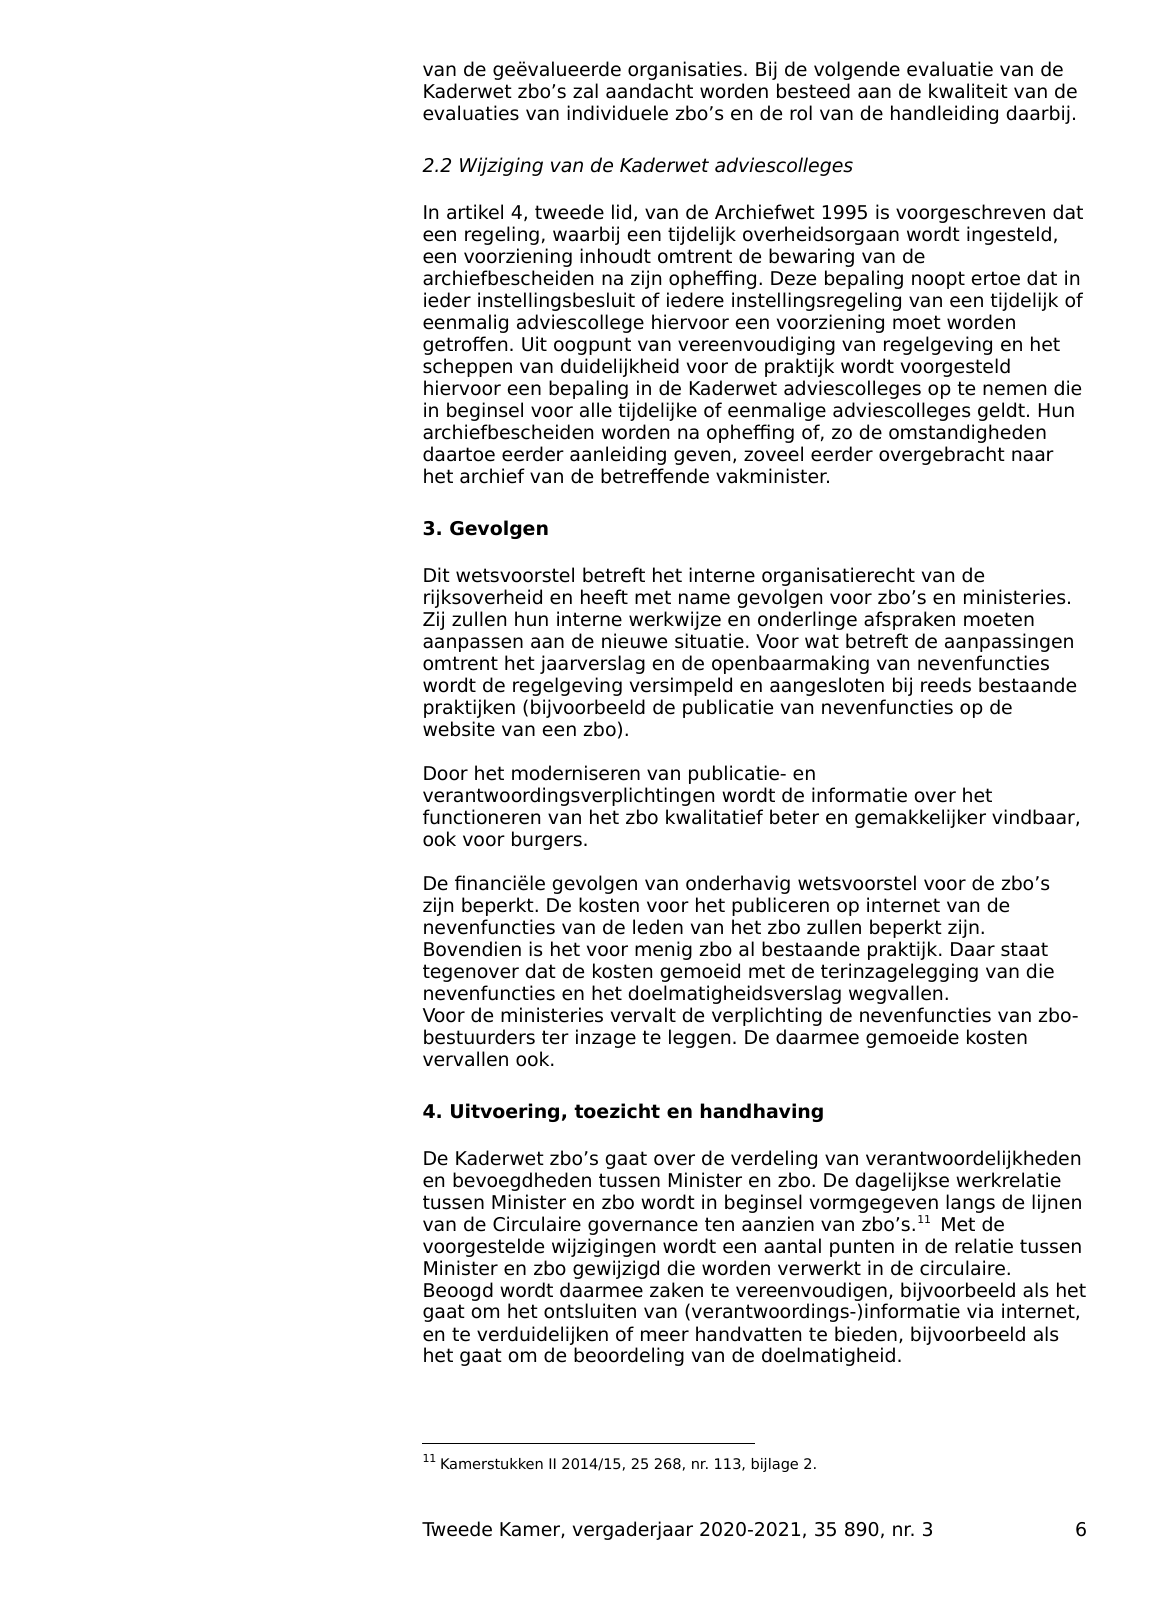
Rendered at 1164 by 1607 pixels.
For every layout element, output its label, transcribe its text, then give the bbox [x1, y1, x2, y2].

text Door het moderniseren van publicatie- en verantwoordingsverplichtingen wordt de informatie over het functioneren van het zbo kwalitatief beter en gemakkelijker vindbaar, ook voor burgers. [422, 763, 1087, 851]
subtitle 3. Gevolgen [422, 518, 1087, 540]
subtitle 2.2 Wijziging van de Kaderwet adviescolleges [422, 155, 1087, 177]
subtitle 4. Uitvoering, toezicht en handhaving [422, 1101, 1087, 1123]
text Dit wetsvoorstel betreft het interne organisatierecht van de rijksoverheid en heeft met name gevolgen voor zbo’s en ministeries. Zij zullen hun interne werkwijze en onderlinge afspraken moeten aanpassen aan de nieuwe situatie. Voor wat betreft de aanpassingen omtrent het jaarverslag en de openbaarmaking van nevenfuncties wordt de regelgeving versimpeld en aangesloten bij reeds bestaande praktijken (bijvoorbeeld de publicatie van nevenfuncties op de website van een zbo). [422, 565, 1087, 741]
text De Kaderwet zbo’s gaat over de verdeling van verantwoordelijkheden en bevoegdheden tussen Minister en zbo. De dagelijkse werkrelatie tussen Minister en zbo wordt in beginsel vormgegeven langs de lijnen van de Circulaire governance ten aanzien van zbo’s. Met de voorgestelde wijzigingen wordt een aantal punten in de relatie tussen Minister en zbo gewijzigd die worden verwerkt in de circulaire. Beoogd wordt daarmee zaken te vereenvoudigen, bijvoorbeeld als het gaat om het ontsluiten van (verantwoordings-)informatie via internet, en te verduidelijken of meer handvatten te bieden, bijvoorbeeld als het gaat om de beoordeling van de doelmatigheid. [422, 1148, 1087, 1367]
text Voor de ministeries vervalt de verplichting de nevenfuncties van zbo-bestuurders ter inzage te leggen. De daarmee gemoeide kosten vervallen ook. [422, 1005, 1087, 1071]
text van de geëvalueerde organisaties. Bij de volgende evaluatie van de Kaderwet zbo’s zal aandacht worden besteed aan de kwaliteit van de evaluaties van individuele zbo’s en de rol van de handleiding daarbij. [422, 59, 1087, 125]
text In artikel 4, tweede lid, van de Archiefwet 1995 is voorgeschreven dat een regeling, waarbij een tijdelijk overheidsorgaan wordt ingesteld, een voorziening inhoudt omtrent de bewaring van de archiefbescheiden na zijn opheffing. Deze bepaling noopt ertoe dat in ieder instellingsbesluit of iedere instellingsregeling van een tijdelijk of eenmalig adviescollege hiervoor een voorziening moet worden getroffen. Uit oogpunt van vereenvoudiging van regelgeving en het scheppen van duidelijkheid voor de praktijk wordt voorgesteld hiervoor een bepaling in de Kaderwet adviescolleges op te nemen die in beginsel voor alle tijdelijke of eenmalige adviescolleges geldt. Hun archiefbescheiden worden na opheffing of, zo de omstandigheden daartoe eerder aanleiding geven, zoveel eerder overgebracht naar het archief van de betreffende vakminister. [422, 202, 1087, 488]
text De financiële gevolgen van onderhavig wetsvoorstel voor de zbo’s zijn beperkt. De kosten voor het publiceren op internet van de nevenfuncties van de leden van het zbo zullen beperkt zijn. Bovendien is het voor menig zbo al bestaande praktijk. Daar staat tegenover dat de kosten gemoeid met de terinzagelegging van die nevenfuncties en het doelmatigheidsverslag wegvallen. [422, 873, 1087, 1005]
text Kamerstukken II 2014/15, 25 268, nr. 113, bijlage 2. [422, 1452, 1087, 1474]
